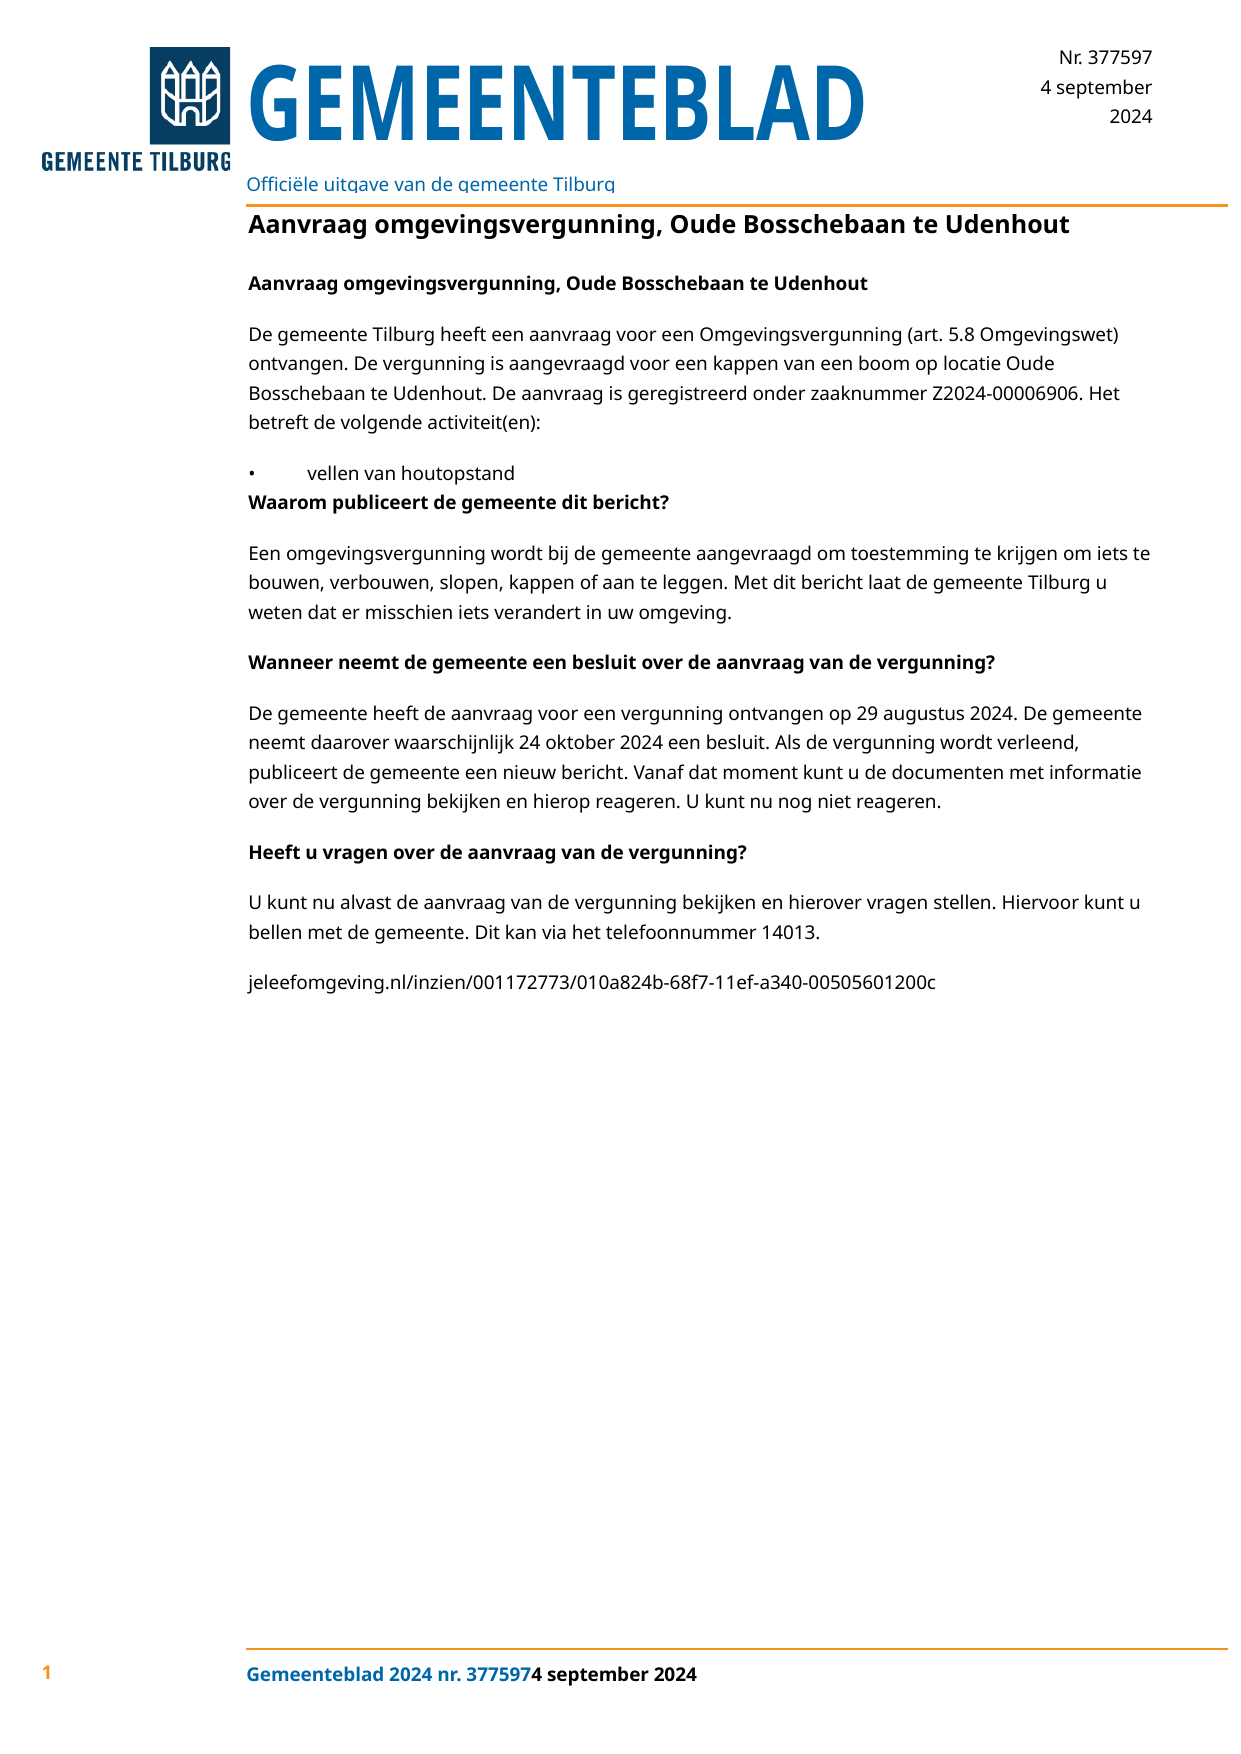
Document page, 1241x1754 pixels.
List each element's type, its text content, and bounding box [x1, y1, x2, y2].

text Heeft u vragen over de aanvraag van de vergunning? [248, 839, 1152, 865]
picture [41, 47, 231, 172]
text Waarom publiceert de gemeente dit bericht? [248, 489, 1152, 515]
text Een omgevingsvergunning wordt bij de gemeente aangevraagd om toestemming te krijgen om iets te bouwen, verbouwen, slopen, kappen of aan te leggen. Met dit bericht laat de gemeente Tilburg u weten dat er misschien iets verandert in uw omgeving. [248, 540, 1152, 625]
text jeleefomgeving.nl/inzien/001172773/010a824b-68f7-11ef-a340-00505601200c [248, 969, 1152, 995]
list vellen van houtopstand [248, 460, 1152, 486]
text De gemeente Tilburg heeft een aanvraag voor een Omgevingsvergunning (art. 5.8 Omgevingswet) ontvangen. De vergunning is aangevraagd voor een kappen van een boom op locatie Oude Bosschebaan te Udenhout. De aanvraag is geregistreerd onder zaaknummer Z2024-00006906. Het betreft de volgende activiteit(en): [248, 321, 1152, 435]
text Wanneer neemt de gemeente een besluit over de aanvraag van de vergunning? [248, 649, 1152, 675]
text Aanvraag omgevingsvergunning, Oude Bosschebaan te Udenhout [248, 207, 1152, 241]
text De gemeente heeft de aanvraag voor een vergunning ontvangen op 29 augustus 2024. De gemeente neemt daarover waarschijnlijk 24 oktober 2024 een besluit. Als de vergunning wordt verleend, publiceert de gemeente een nieuw bericht. Vanaf dat moment kunt u de documenten met informatie over de vergunning bekijken en hierop reageren. U kunt nu nog niet reageren. [248, 700, 1152, 814]
text Aanvraag omgevingsvergunning, Oude Bosschebaan te Udenhout [248, 270, 1152, 296]
text U kunt nu alvast de aanvraag van de vergunning bekijken en hierover vragen stellen. Hiervoor kunt u bellen met de gemeente. Dit kan via het telefoonnummer 14013. [248, 889, 1152, 945]
